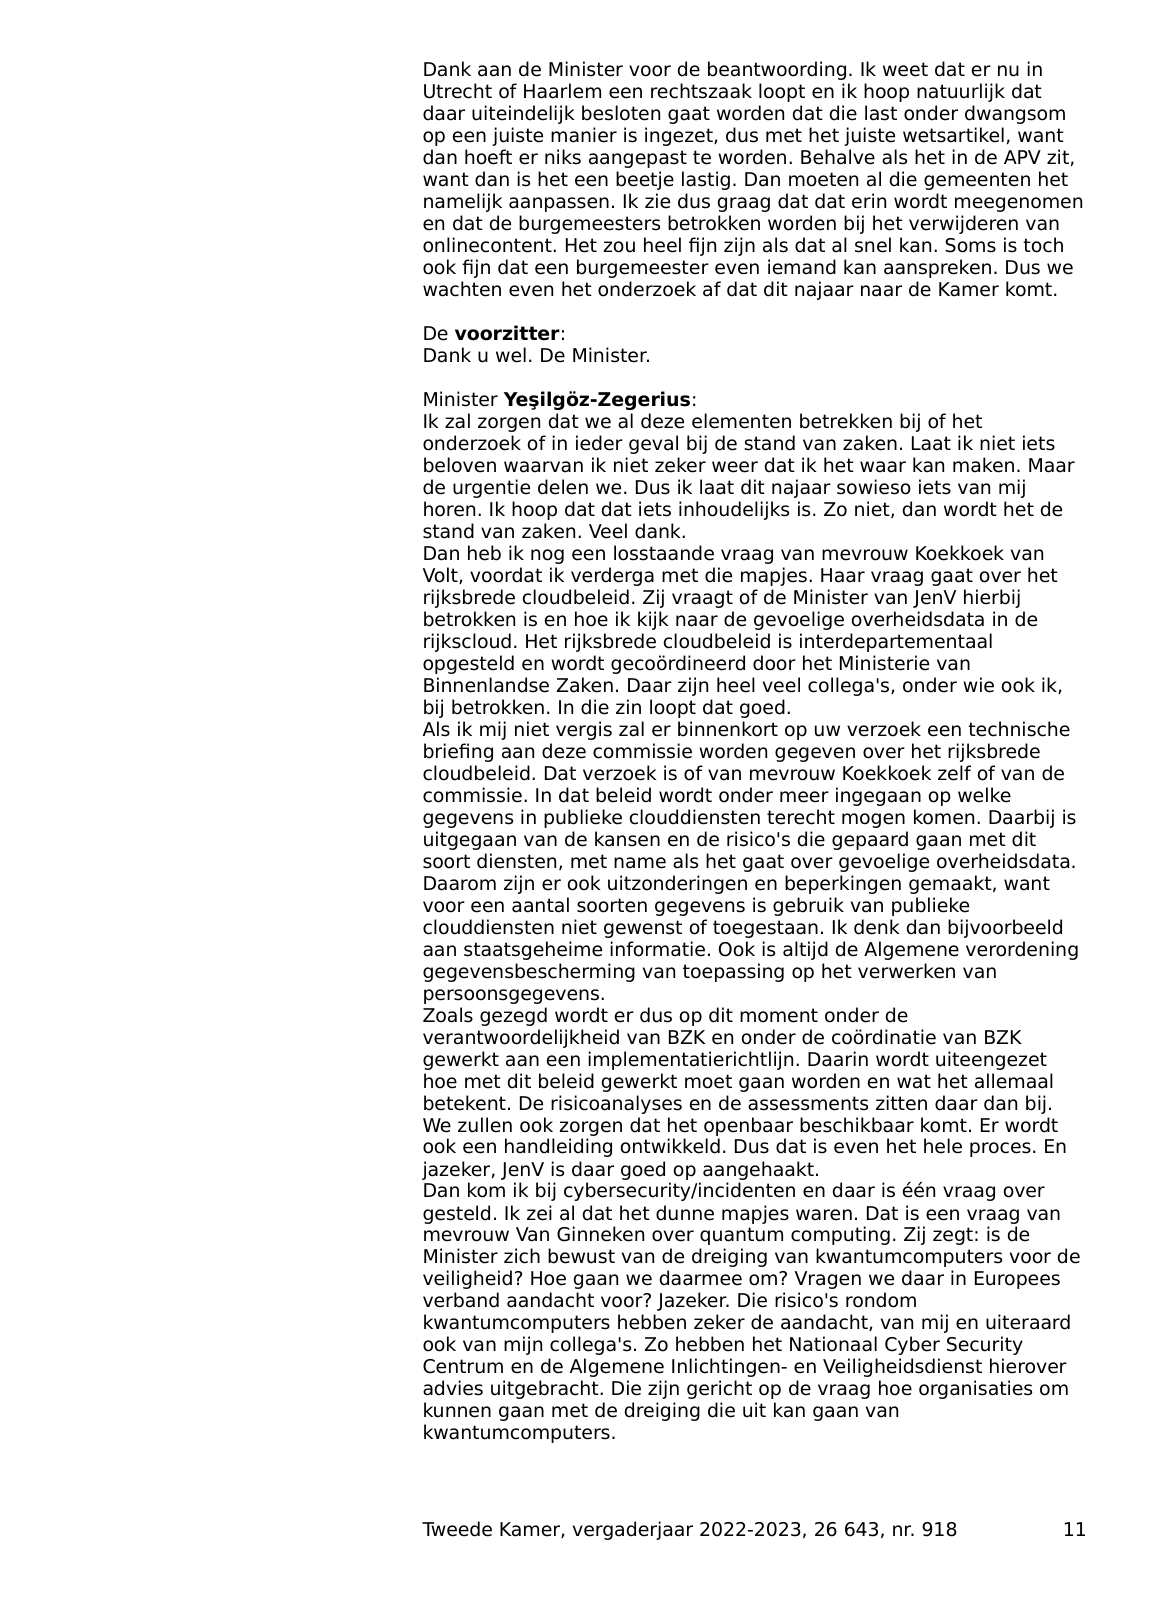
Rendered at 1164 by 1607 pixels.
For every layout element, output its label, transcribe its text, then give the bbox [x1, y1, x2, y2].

text Minister Yeşilgöz-Zegerius: [422, 389, 1087, 411]
text Als ik mij niet vergis zal er binnenkort op uw verzoek een technische briefing aan deze commissie worden gegeven over het rijksbrede cloudbeleid. Dat verzoek is of van mevrouw Koekkoek zelf of van de commissie. In dat beleid wordt onder meer ingegaan op welke gegevens in publieke clouddiensten terecht mogen komen. Daarbij is uitgegaan van de kansen en de risico's die gepaard gaan met dit soort diensten, met name als het gaat over gevoelige overheidsdata. Daarom zijn er ook uitzonderingen en beperkingen gemaakt, want voor een aantal soorten gegevens is gebruik van publieke clouddiensten niet gewenst of toegestaan. Ik denk dan bijvoorbeeld aan staatsgeheime informatie. Ook is altijd de Algemene verordening gegevensbescherming van toepassing op het verwerken van persoonsgegevens. [422, 719, 1087, 1004]
text Dank aan de Minister voor de beantwoording. Ik weet dat er nu in Utrecht of Haarlem een rechtszaak loopt en ik hoop natuurlijk dat daar uiteindelijk besloten gaat worden dat die last onder dwangsom op een juiste manier is ingezet, dus met het juiste wetsartikel, want dan hoeft er niks aangepast te worden. Behalve als het in de APV zit, want dan is het een beetje lastig. Dan moeten al die gemeenten het namelijk aanpassen. Ik zie dus graag dat dat erin wordt meegenomen en dat de burgemeesters betrokken worden bij het verwijderen van onlinecontent. Het zou heel fijn zijn als dat al snel kan. Soms is toch ook fijn dat een burgemeester even iemand kan aanspreken. Dus we wachten even het onderzoek af dat dit najaar naar de Kamer komt. [422, 59, 1087, 301]
text Ik zal zorgen dat we al deze elementen betrekken bij of het onderzoek of in ieder geval bij de stand van zaken. Laat ik niet iets beloven waarvan ik niet zeker weer dat ik het waar kan maken. Maar de urgentie delen we. Dus ik laat dit najaar sowieso iets van mij horen. Ik hoop dat dat iets inhoudelijks is. Zo niet, dan wordt het de stand van zaken. Veel dank. [422, 411, 1087, 543]
text Dank u wel. De Minister. [422, 345, 1087, 367]
text De voorzitter: [422, 323, 1087, 345]
text Dan heb ik nog een losstaande vraag van mevrouw Koekkoek van Volt, voordat ik verderga met die mapjes. Haar vraag gaat over het rijksbrede cloudbeleid. Zij vraagt of de Minister van JenV hierbij betrokken is en hoe ik kijk naar de gevoelige overheidsdata in de rijkscloud. Het rijksbrede cloudbeleid is interdepartementaal opgesteld en wordt gecoördineerd door het Ministerie van Binnenlandse Zaken. Daar zijn heel veel collega's, onder wie ook ik, bij betrokken. In die zin loopt dat goed. [422, 543, 1087, 719]
text Dan kom ik bij cybersecurity/incidenten en daar is één vraag over gesteld. Ik zei al dat het dunne mapjes waren. Dat is een vraag van mevrouw Van Ginneken over quantum computing. Zij zegt: is de Minister zich bewust van de dreiging van kwantumcomputers voor de veiligheid? Hoe gaan we daarmee om? Vragen we daar in Europees verband aandacht voor? Jazeker. Die risico's rondom kwantumcomputers hebben zeker de aandacht, van mij en uiteraard ook van mijn collega's. Zo hebben het Nationaal Cyber Security Centrum en de Algemene Inlichtingen- en Veiligheidsdienst hierover advies uitgebracht. Die zijn gericht op de vraag hoe organisaties om kunnen gaan met de dreiging die uit kan gaan van kwantumcomputers. [422, 1180, 1087, 1444]
text Zoals gezegd wordt er dus op dit moment onder de verantwoordelijkheid van BZK en onder de coördinatie van BZK gewerkt aan een implementatierichtlijn. Daarin wordt uiteengezet hoe met dit beleid gewerkt moet gaan worden en wat het allemaal betekent. De risicoanalyses en de assessments zitten daar dan bij. We zullen ook zorgen dat het openbaar beschikbaar komt. Er wordt ook een handleiding ontwikkeld. Dus dat is even het hele proces. En jazeker, JenV is daar goed op aangehaakt. [422, 1004, 1087, 1180]
